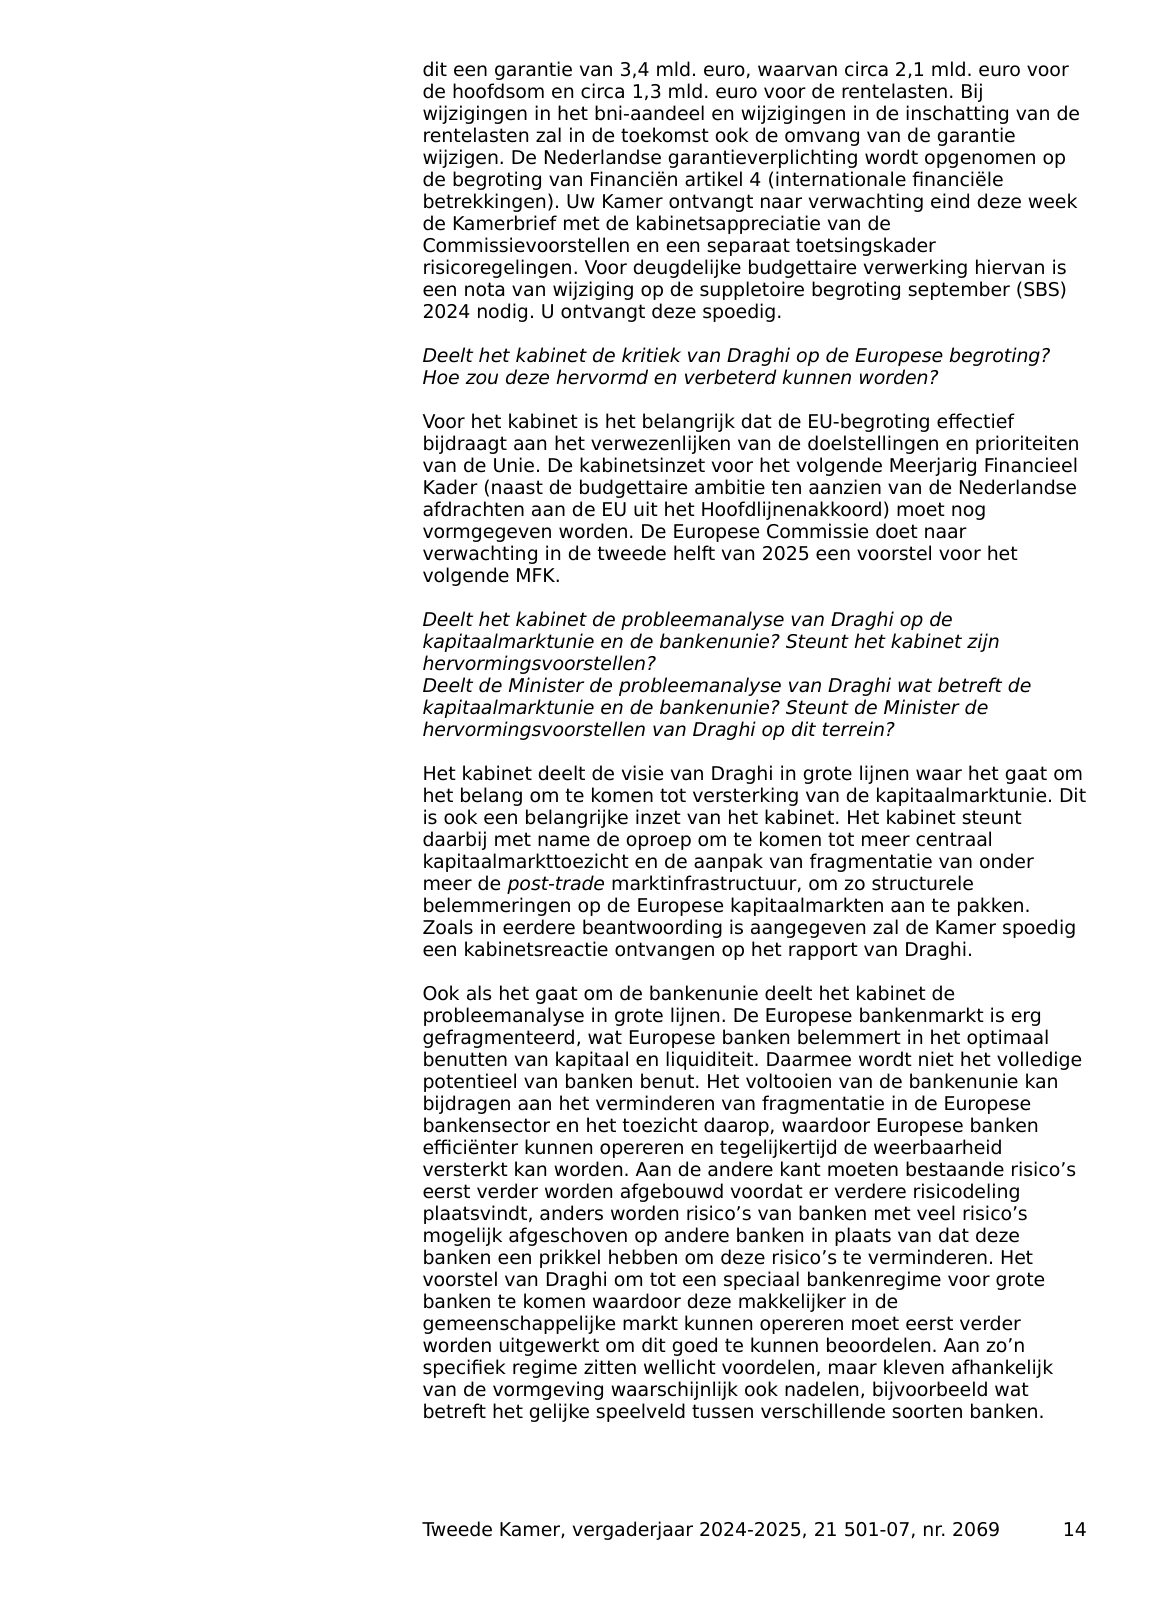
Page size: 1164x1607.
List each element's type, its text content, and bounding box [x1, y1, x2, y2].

text Ook als het gaat om de bankenunie deelt het kabinet de probleemanalyse in grote lijnen. De Europese bankenmarkt is erg gefragmenteerd, wat Europese banken belemmert in het optimaal benutten van kapitaal en liquiditeit. Daarmee wordt niet het volledige potentieel van banken benut. Het voltooien van de bankenunie kan bijdragen aan het verminderen van fragmentatie in de Europese bankensector en het toezicht daarop, waardoor Europese banken efficiënter kunnen opereren en tegelijkertijd de weerbaarheid versterkt kan worden. Aan de andere kant moeten bestaande risico’s eerst verder worden afgebouwd voordat er verdere risicodeling plaatsvindt, anders worden risico’s van banken met veel risico’s mogelijk afgeschoven op andere banken in plaats van dat deze banken een prikkel hebben om deze risico’s te verminderen. Het voorstel van Draghi om tot een speciaal bankenregime voor grote banken te komen waardoor deze makkelijker in de gemeenschappelijke markt kunnen opereren moet eerst verder worden uitgewerkt om dit goed te kunnen beoordelen. Aan zo’n specifiek regime zitten wellicht voordelen, maar kleven afhankelijk van de vormgeving waarschijnlijk ook nadelen, bijvoorbeeld wat betreft het gelijke speelveld tussen verschillende soorten banken. [422, 983, 1087, 1423]
text Het kabinet deelt de visie van Draghi in grote lijnen waar het gaat om het belang om te komen tot versterking van de kapitaalmarktunie. Dit is ook een belangrijke inzet van het kabinet. Het kabinet steunt daarbij met name de oproep om te komen tot meer centraal kapitaalmarkttoezicht en de aanpak van fragmentatie van onder meer de post-trade marktinfrastructuur, om zo structurele belemmeringen op de Europese kapitaalmarkten aan te pakken. Zoals in eerdere beantwoording is aangegeven zal de Kamer spoedig een kabinetsreactie ontvangen op het rapport van Draghi. [422, 763, 1087, 961]
text Deelt het kabinet de probleemanalyse van Draghi op de kapitaalmarktunie en de bankenunie? Steunt het kabinet zijn hervormingsvoorstellen? [422, 609, 1087, 675]
text Deelt het kabinet de kritiek van Draghi op de Europese begroting? Hoe zou deze hervormd en verbeterd kunnen worden? [422, 345, 1087, 389]
text Voor het kabinet is het belangrijk dat de EU-begroting effectief bijdraagt aan het verwezenlijken van de doelstellingen en prioriteiten van de Unie. De kabinetsinzet voor het volgende Meerjarig Financieel Kader (naast de budgettaire ambitie ten aanzien van de Nederlandse afdrachten aan de EU uit het Hoofdlijnenakkoord) moet nog vormgegeven worden. De Europese Commissie doet naar verwachting in de tweede helft van 2025 een voorstel voor het volgende MFK. [422, 411, 1087, 587]
text dit een garantie van 3,4 mld. euro, waarvan circa 2,1 mld. euro voor de hoofdsom en circa 1,3 mld. euro voor de rentelasten. Bij wijzigingen in het bni-aandeel en wijzigingen in de inschatting van de rentelasten zal in de toekomst ook de omvang van de garantie wijzigen. De Nederlandse garantieverplichting wordt opgenomen op de begroting van Financiën artikel 4 (internationale financiële betrekkingen). Uw Kamer ontvangt naar verwachting eind deze week de Kamerbrief met de kabinetsappreciatie van de Commissievoorstellen en een separaat toetsingskader risicoregelingen. Voor deugdelijke budgettaire verwerking hiervan is een nota van wijziging op de suppletoire begroting september (SBS) 2024 nodig. U ontvangt deze spoedig. [422, 59, 1087, 323]
text Deelt de Minister de probleemanalyse van Draghi wat betreft de kapitaalmarktunie en de bankenunie? Steunt de Minister de hervormingsvoorstellen van Draghi op dit terrein? [422, 675, 1087, 741]
